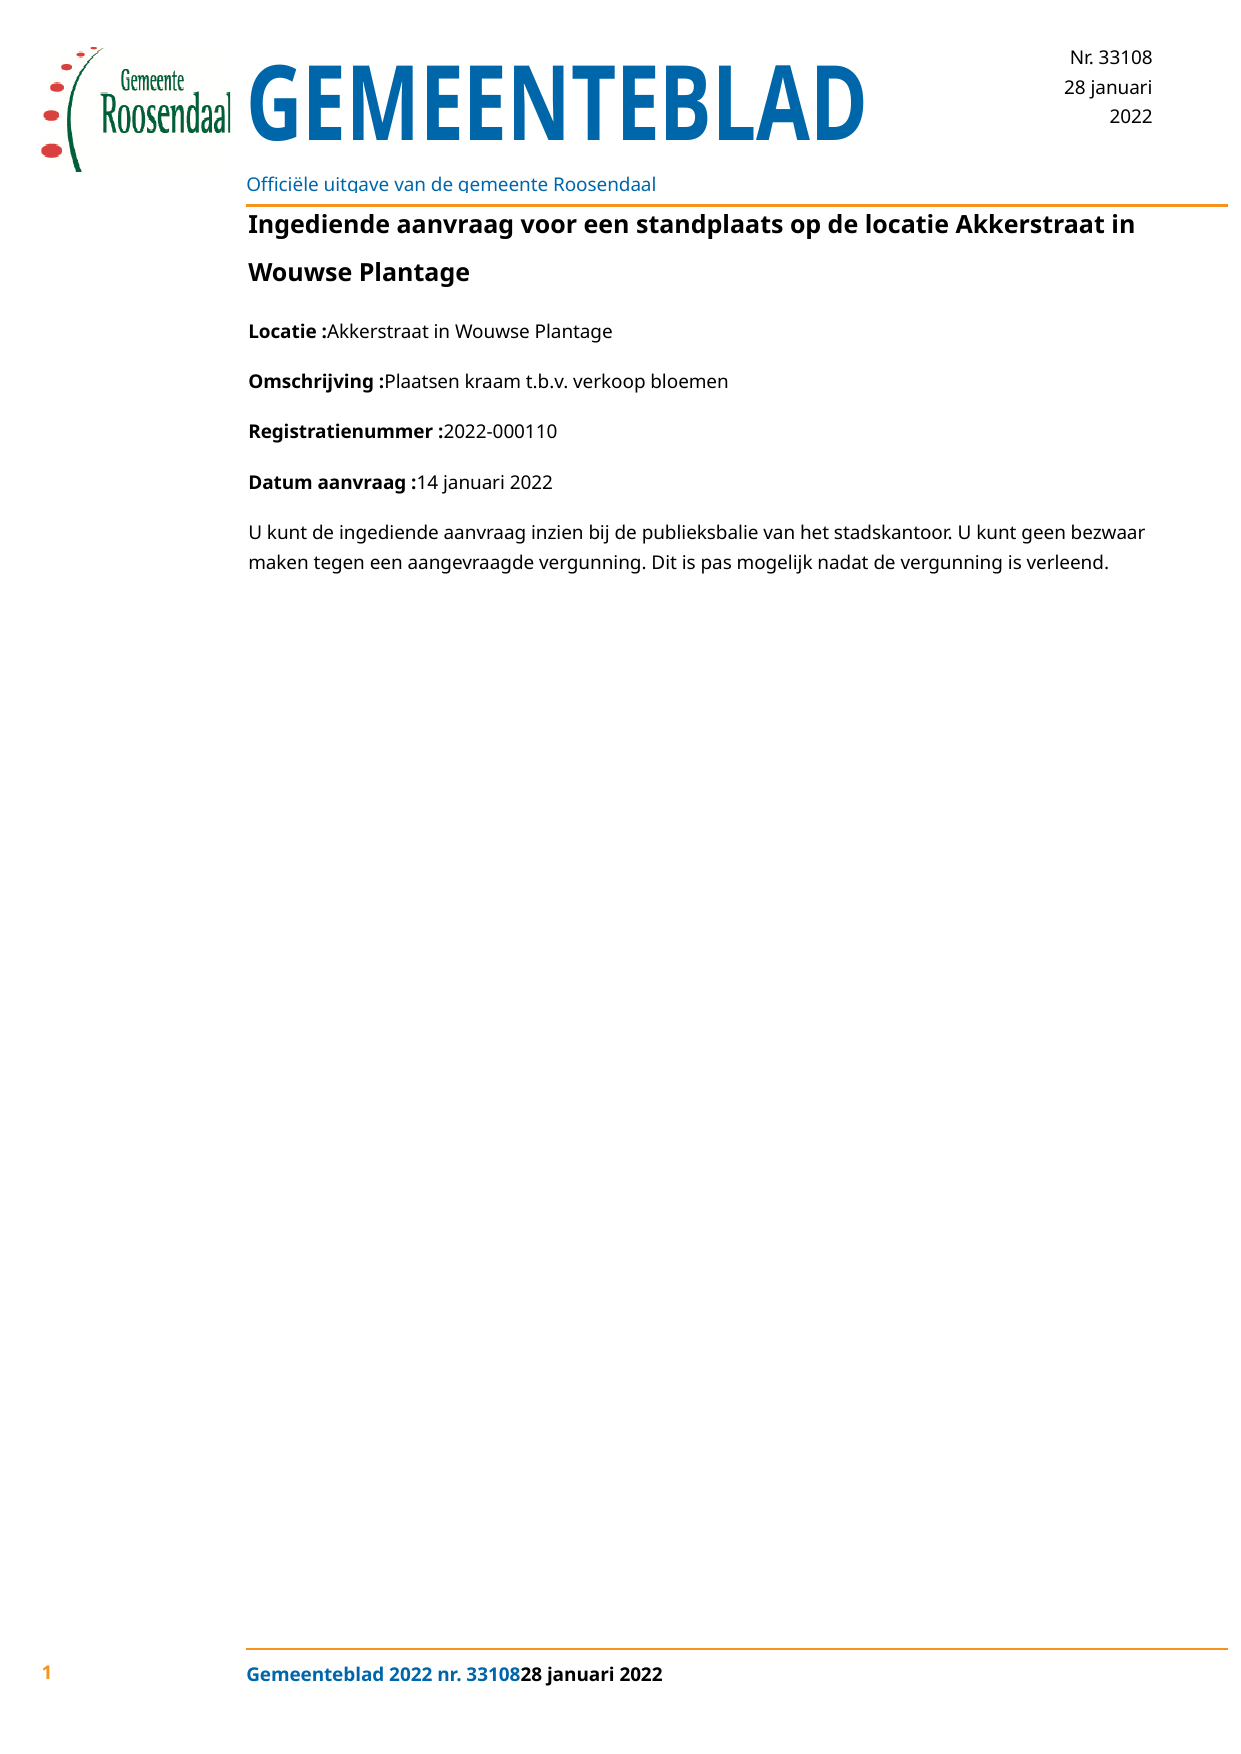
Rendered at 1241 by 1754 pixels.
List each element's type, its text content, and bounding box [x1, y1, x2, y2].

text Datum aanvraag :14 januari 2022 [248, 469, 1152, 495]
text Omschrijving :Plaatsen kraam t.b.v. verkoop bloemen [248, 368, 1152, 394]
text Registratienummer :2022-000110 [248, 419, 1152, 444]
picture [41, 47, 231, 172]
text Ingediende aanvraag voor een standplaats op de locatie Akkerstraat in Wouwse Plantage [248, 207, 1152, 288]
text Locatie :Akkerstraat in Wouwse Plantage [248, 318, 1152, 344]
text U kunt de ingediende aanvraag inzien bij de publieksbalie van het stadskantoor. U kunt geen bezwaar maken tegen een aangevraagde vergunning. Dit is pas mogelijk nadat de vergunning is verleend. [248, 519, 1152, 575]
